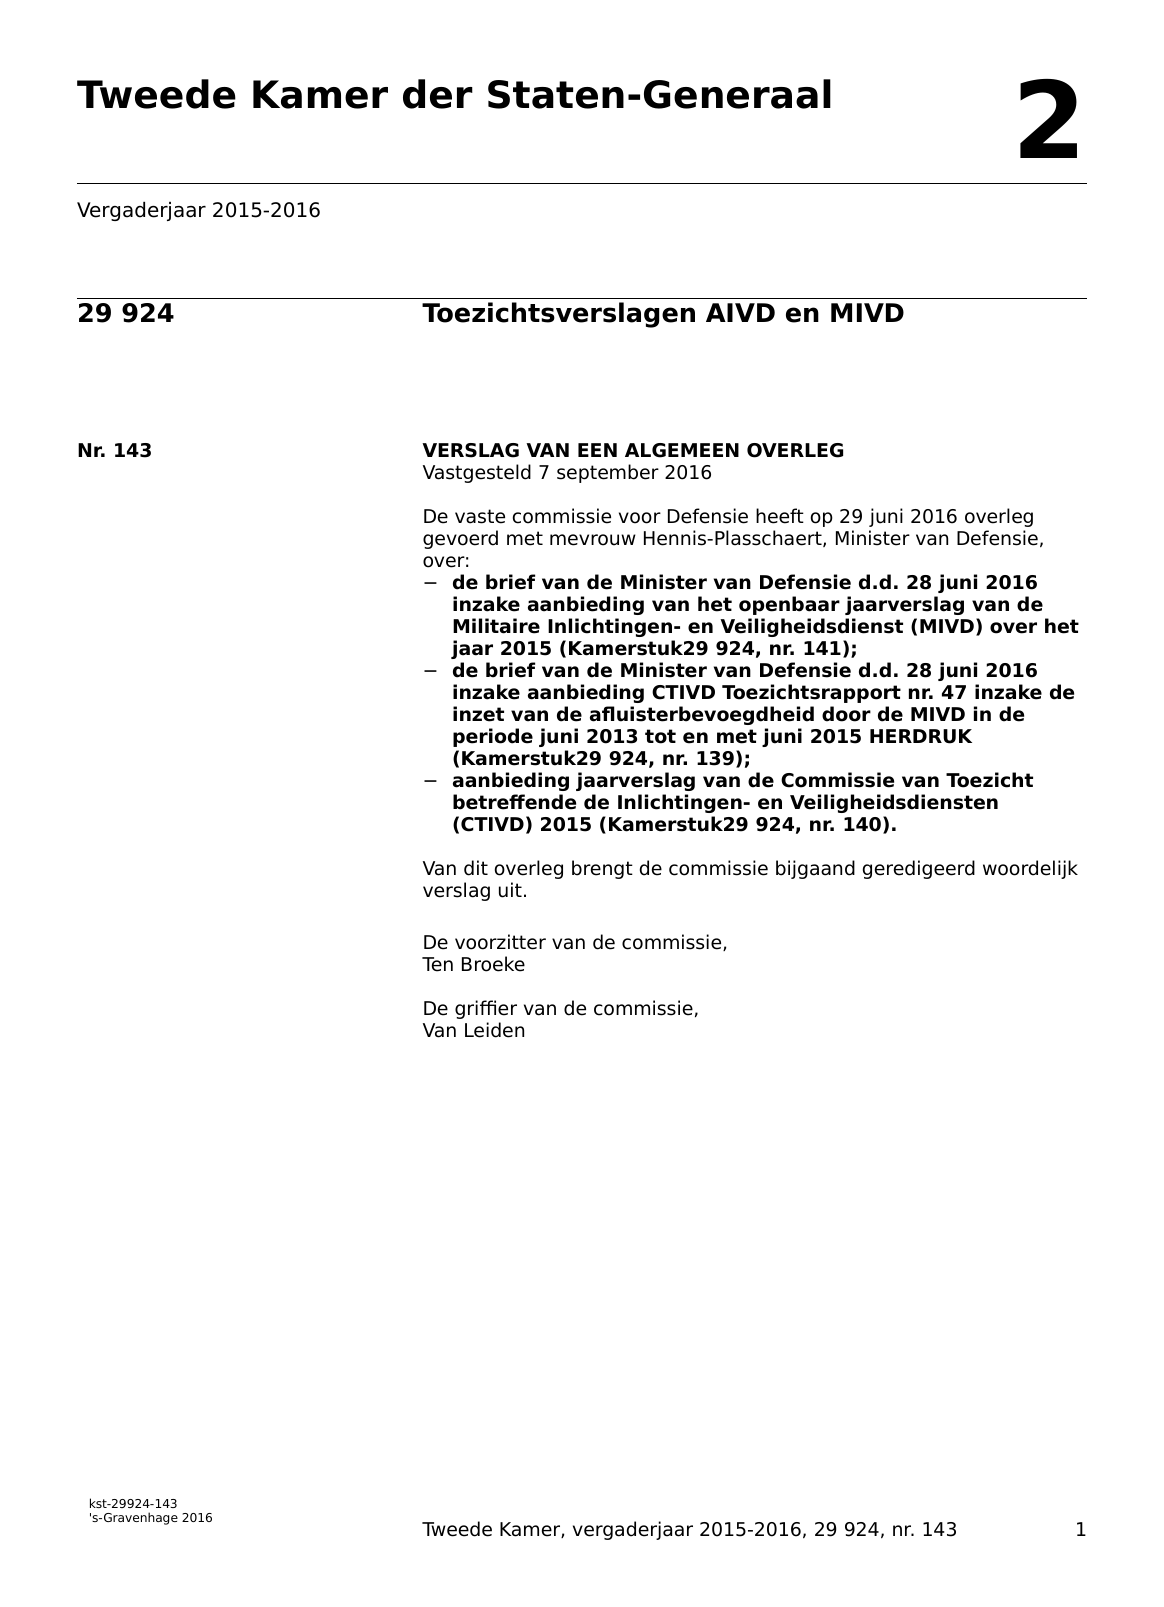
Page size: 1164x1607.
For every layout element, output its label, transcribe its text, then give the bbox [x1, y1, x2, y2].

table_cell Vergaderjaar 2015-2016 [77, 184, 1087, 298]
text De griffier van de commissie, Van Leiden [422, 998, 1087, 1042]
text kst-29924-143 [88, 1497, 323, 1511]
table_header 2 [886, 59, 1087, 183]
subtitle 29 924 Toezichtsverslagen AIVD en MIVD [77, 299, 1087, 329]
text − aanbieding jaarverslag van de Commissie van Toezicht betreffende de Inlichtingen- en Veiligheidsdiensten (CTIVD) 2015 (Kamerstuk29 924, nr. 140). [422, 769, 1087, 836]
text Van dit overleg brengt de commissie bijgaand geredigeerd woordelijk verslag uit. [422, 858, 1087, 902]
text De vaste commissie voor Defensie heeft op 29 juni 2016 overleg gevoerd met mevrouw Hennis-Plasschaert, Minister van Defensie, over: [422, 506, 1087, 572]
text − de brief van de Minister van Defensie d.d. 28 juni 2016 inzake aanbieding CTIVD Toezichtsrapport nr. 47 inzake de inzet van de afluisterbevoegdheid door de MIVD in de periode juni 2013 tot en met juni 2015 HERDRUK (Kamerstuk29 924, nr. 139); [422, 660, 1087, 769]
text − de brief van de Minister van Defensie d.d. 28 juni 2016 inzake aanbieding van het openbaar jaarverslag van de Militaire Inlichtingen- en Veiligheidsdienst (MIVD) over het jaar 2015 (Kamerstuk29 924, nr. 141); [422, 572, 1087, 660]
text De voorzitter van de commissie, Ten Broeke [422, 932, 1087, 976]
text Vastgesteld 7 september 2016 [422, 462, 1087, 484]
text 's-Gravenhage 2016 [88, 1511, 323, 1525]
table_header Tweede Kamer der Staten-Generaal [77, 59, 886, 183]
subtitle Nr. 143 VERSLAG VAN EEN ALGEMEEN OVERLEG [77, 440, 1087, 462]
